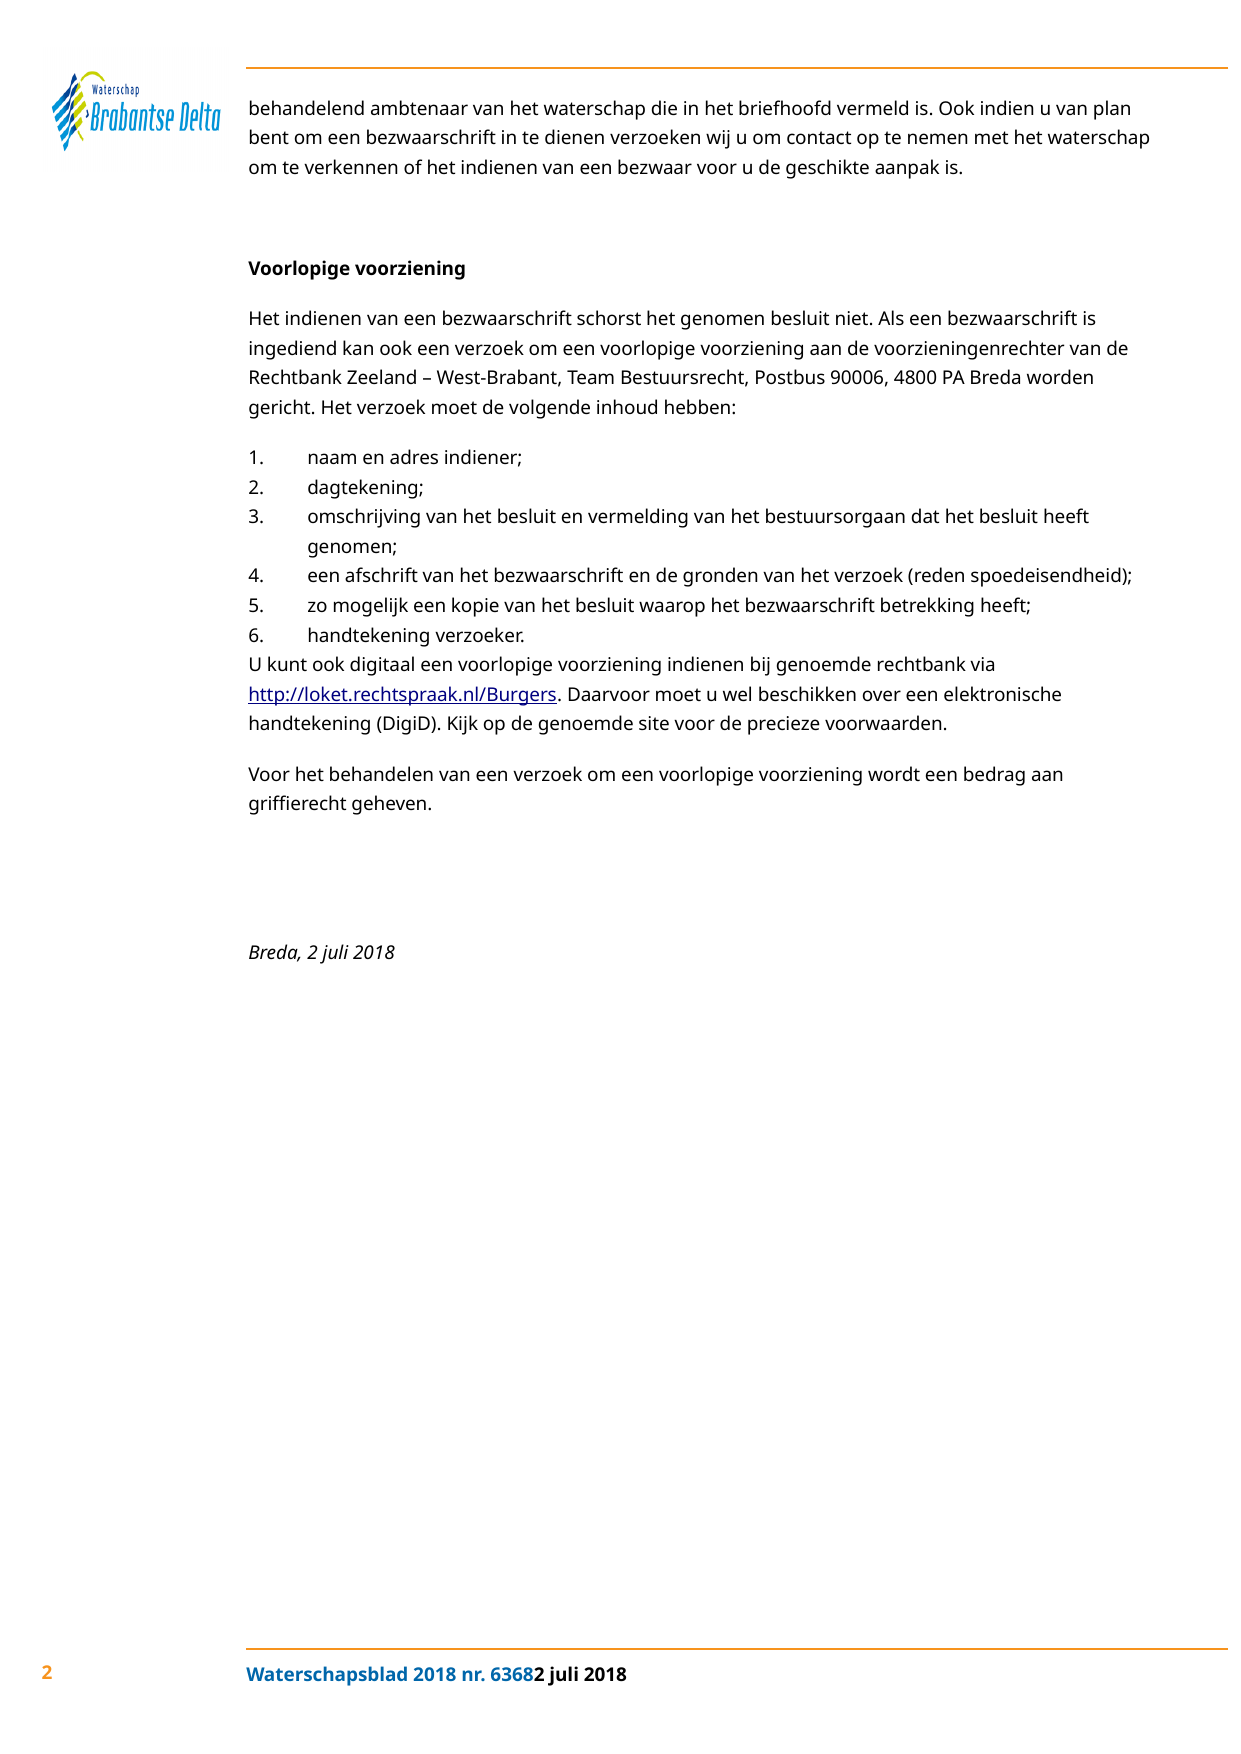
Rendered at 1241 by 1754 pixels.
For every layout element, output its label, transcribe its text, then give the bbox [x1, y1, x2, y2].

text behandelend ambtenaar van het waterschap die in het briefhoofd vermeld is. Ook indien u van plan bent om een bezwaarschrift in te dienen verzoeken wij u om contact op te nemen met het waterschap om te verkennen of het indienen van een bezwaar voor u de geschikte aanpak is. [248, 95, 1152, 180]
list naam en adres indiener; [248, 444, 1152, 470]
text Voorlopige voorziening [248, 255, 1152, 281]
list een afschrift van het bezwaarschrift en de gronden van het verzoek (reden spoedeisendheid); [248, 563, 1152, 588]
picture [41, 47, 231, 172]
list zo mogelijk een kopie van het besluit waarop het bezwaarschrift betrekking heeft; [248, 592, 1152, 618]
text U kunt ook digitaal een voorlopige voorziening indienen bij genoemde rechtbank via http://loket.rechtspraak.nl/Burgers. Daarvoor moet u wel beschikken over een elektronische handtekening (DigiD). Kijk op de genoemde site voor de precieze voorwaarden. [248, 651, 1152, 736]
text Voor het behandelen van een verzoek om een voorlopige voorziening wordt een bedrag aan griffierecht geheven. [248, 761, 1152, 816]
list omschrijving van het besluit en vermelding van het bestuursorgaan dat het besluit heeft genomen; [248, 503, 1152, 559]
list handtekening verzoeker. [248, 622, 1152, 648]
list dagtekening; [248, 474, 1152, 500]
text Breda, 2 juli 2018 [248, 939, 1152, 965]
text Het indienen van een bezwaarschrift schorst het genomen besluit niet. Als een bezwaarschrift is ingediend kan ook een verzoek om een voorlopige voorziening aan de voorzieningenrechter van de Rechtbank Zeeland – West-Brabant, Team Bestuursrecht, Postbus 90006, 4800 PA Breda worden gericht. Het verzoek moet de volgende inhoud hebben: [248, 305, 1152, 420]
